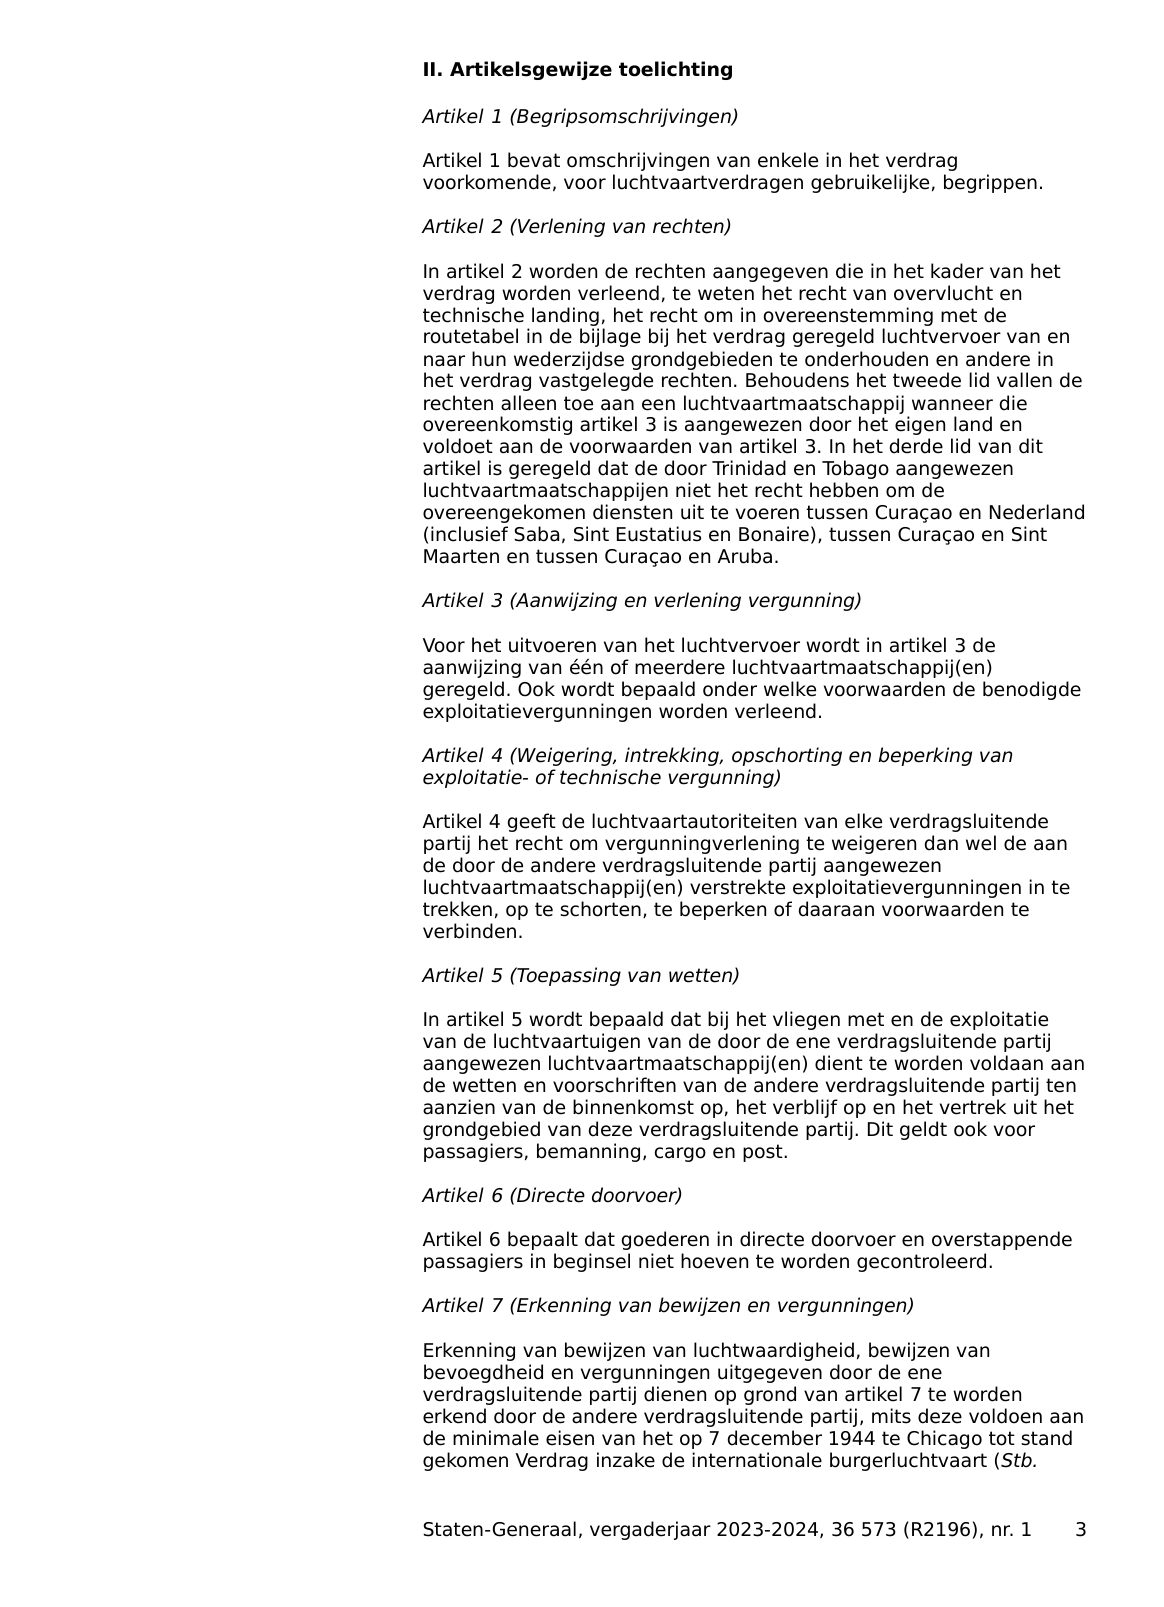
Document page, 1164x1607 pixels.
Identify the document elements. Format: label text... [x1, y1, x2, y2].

subtitle Artikel 4 (Weigering, intrekking, opschorting en beperking van exploitatie- of technische vergunning) [422, 745, 1087, 789]
text In artikel 2 worden de rechten aangegeven die in het kader van het verdrag worden verleend, te weten het recht van overvlucht en technische landing, het recht om in overeenstemming met de routetabel in de bijlage bij het verdrag geregeld luchtvervoer van en naar hun wederzijdse grondgebieden te onderhouden en andere in het verdrag vastgelegde rechten. Behoudens het tweede lid vallen de rechten alleen toe aan een luchtvaartmaatschappij wanneer die overeenkomstig artikel 3 is aangewezen door het eigen land en voldoet aan de voorwaarden van artikel 3. In het derde lid van dit artikel is geregeld dat de door Trinidad en Tobago aangewezen luchtvaartmaatschappijen niet het recht hebben om de overeengekomen diensten uit te voeren tussen Curaçao en Nederland (inclusief Saba, Sint Eustatius en Bonaire), tussen Curaçao en Sint Maarten en tussen Curaçao en Aruba. [422, 261, 1087, 568]
text In artikel 5 wordt bepaald dat bij het vliegen met en de exploitatie van de luchtvaartuigen van de door de ene verdragsluitende partij aangewezen luchtvaartmaatschappij(en) dient te worden voldaan aan de wetten en voorschriften van de andere verdragsluitende partij ten aanzien van de binnenkomst op, het verblijf op en het vertrek uit het grondgebied van deze verdragsluitende partij. Dit geldt ook voor passagiers, bemanning, cargo en post. [422, 1009, 1087, 1163]
subtitle Artikel 6 (Directe doorvoer) [422, 1185, 1087, 1207]
subtitle Artikel 5 (Toepassing van wetten) [422, 965, 1087, 987]
text Voor het uitvoeren van het luchtvervoer wordt in artikel 3 de aanwijzing van één of meerdere luchtvaartmaatschappij(en) geregeld. Ook wordt bepaald onder welke voorwaarden de benodigde exploitatievergunningen worden verleend. [422, 634, 1087, 722]
subtitle Artikel 7 (Erkenning van bewijzen en vergunningen) [422, 1295, 1087, 1317]
subtitle Artikel 1 (Begripsomschrijvingen) [422, 106, 1087, 128]
subtitle Artikel 3 (Aanwijzing en verlening vergunning) [422, 590, 1087, 612]
text Erkenning van bewijzen van luchtwaardigheid, bewijzen van bevoegdheid en vergunningen uitgegeven door de ene verdragsluitende partij dienen op grond van artikel 7 te worden erkend door de andere verdragsluitende partij, mits deze voldoen aan de minimale eisen van het op 7 december 1944 te Chicago tot stand gekomen Verdrag inzake de internationale burgerluchtvaart (Stb. [422, 1339, 1087, 1471]
text Artikel 1 bevat omschrijvingen van enkele in het verdrag voorkomende, voor luchtvaartverdragen gebruikelijke, begrippen. [422, 150, 1087, 194]
text Artikel 6 bepaalt dat goederen in directe doorvoer en overstappende passagiers in beginsel niet hoeven te worden gecontroleerd. [422, 1229, 1087, 1273]
text Artikel 4 geeft de luchtvaartautoriteiten van elke verdragsluitende partij het recht om vergunningverlening te weigeren dan wel de aan de door de andere verdragsluitende partij aangewezen luchtvaartmaatschappij(en) verstrekte exploitatievergunningen in te trekken, op te schorten, te beperken of daaraan voorwaarden te verbinden. [422, 811, 1087, 943]
subtitle II. Artikelsgewijze toelichting [422, 59, 1087, 81]
subtitle Artikel 2 (Verlening van rechten) [422, 216, 1087, 238]
